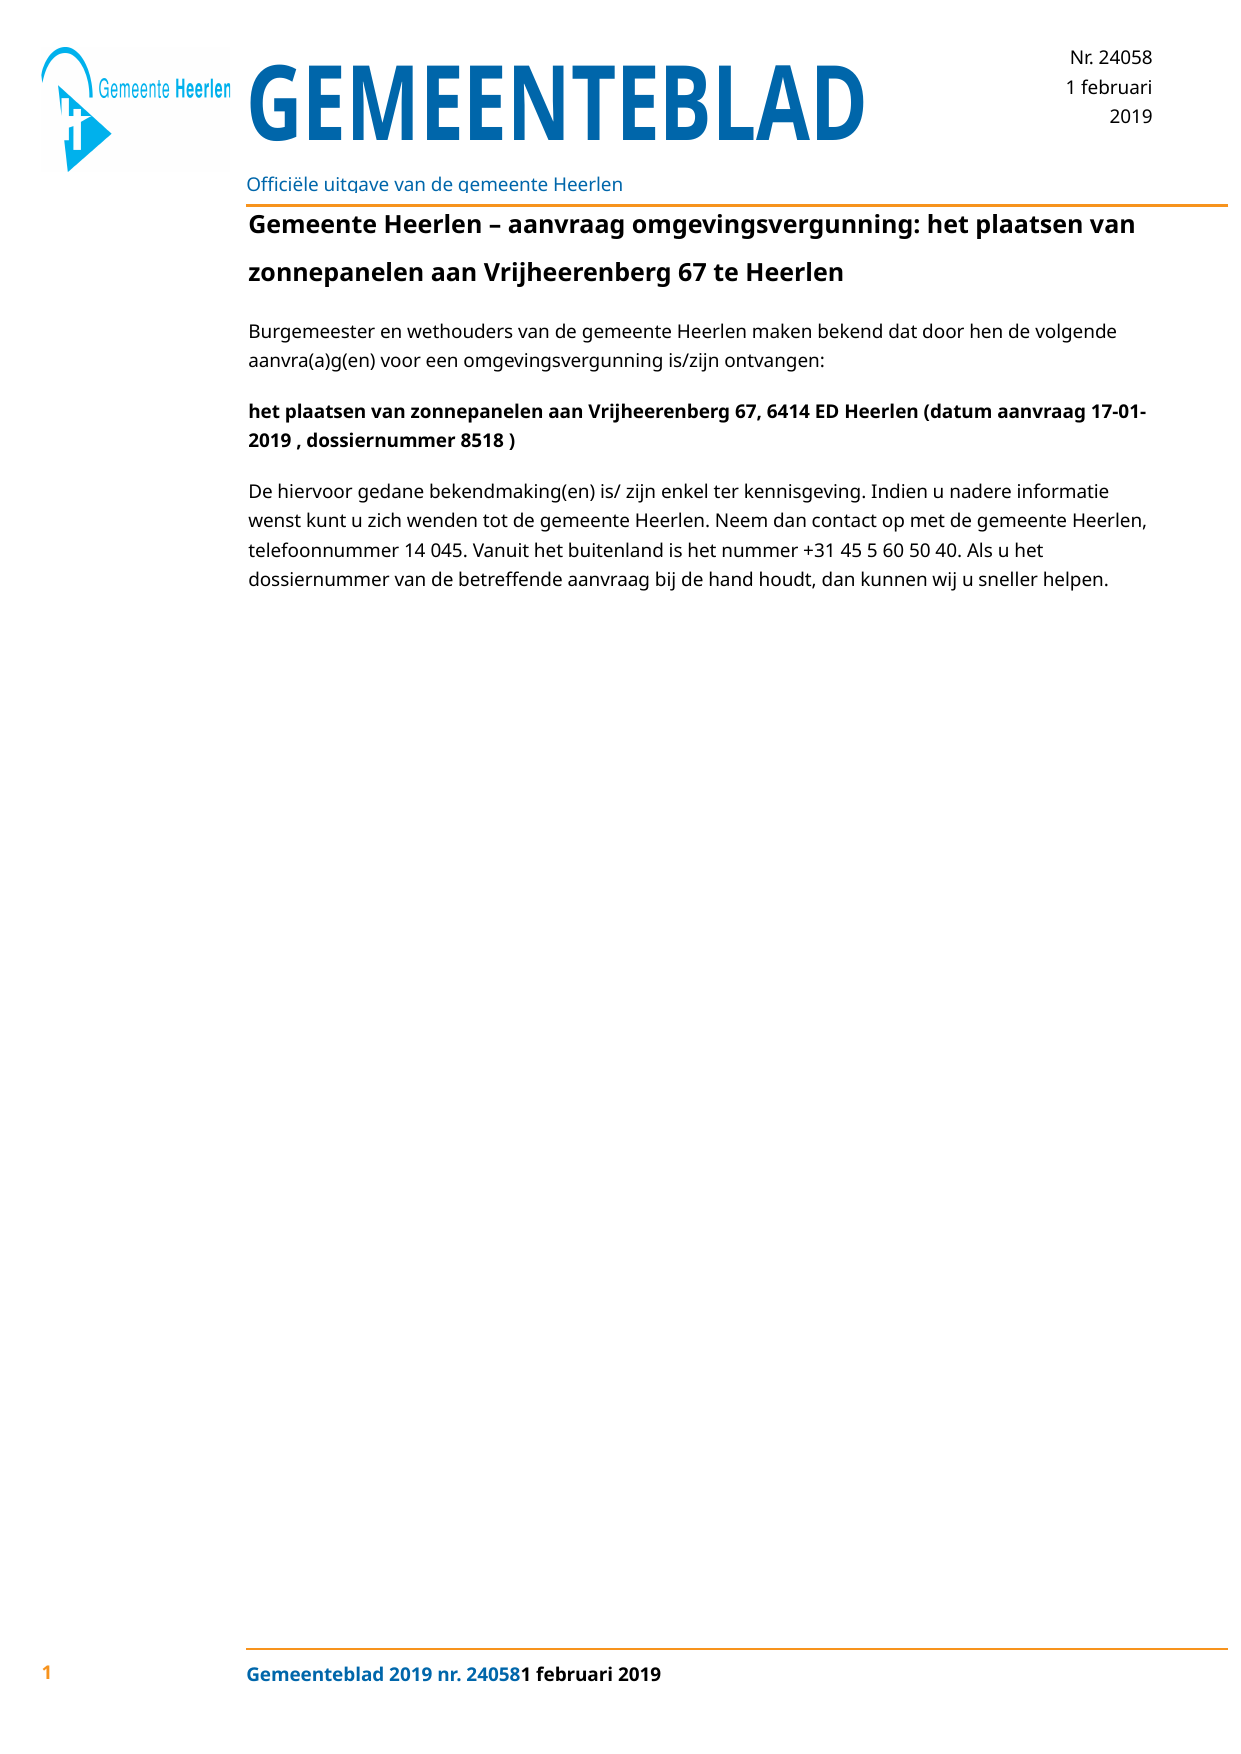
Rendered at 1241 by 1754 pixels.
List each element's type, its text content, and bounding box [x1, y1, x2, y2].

picture [41, 47, 231, 172]
text het plaatsen van zonnepanelen aan Vrijheerenberg 67, 6414 ED Heerlen (datum aanvraag 17-01-2019 , dossiernummer 8518 ) [248, 398, 1152, 453]
text Burgemeester en wethouders van de gemeente Heerlen maken bekend dat door hen de volgende aanvra(a)g(en) voor een omgevingsvergunning is/zijn ontvangen: [248, 318, 1152, 373]
text De hiervoor gedane bekendmaking(en) is/ zijn enkel ter kennisgeving. Indien u nadere informatie wenst kunt u zich wenden tot de gemeente Heerlen. Neem dan contact op met de gemeente Heerlen, telefoonnummer 14 045. Vanuit het buitenland is het nummer +31 45 5 60 50 40. Als u het dossiernummer van de betreffende aanvraag bij de hand houdt, dan kunnen wij u sneller helpen. [248, 478, 1152, 592]
picture [41, 47, 58, 70]
text Gemeente Heerlen – aanvraag omgevingsvergunning: het plaatsen van zonnepanelen aan Vrijheerenberg 67 te Heerlen [248, 207, 1152, 288]
